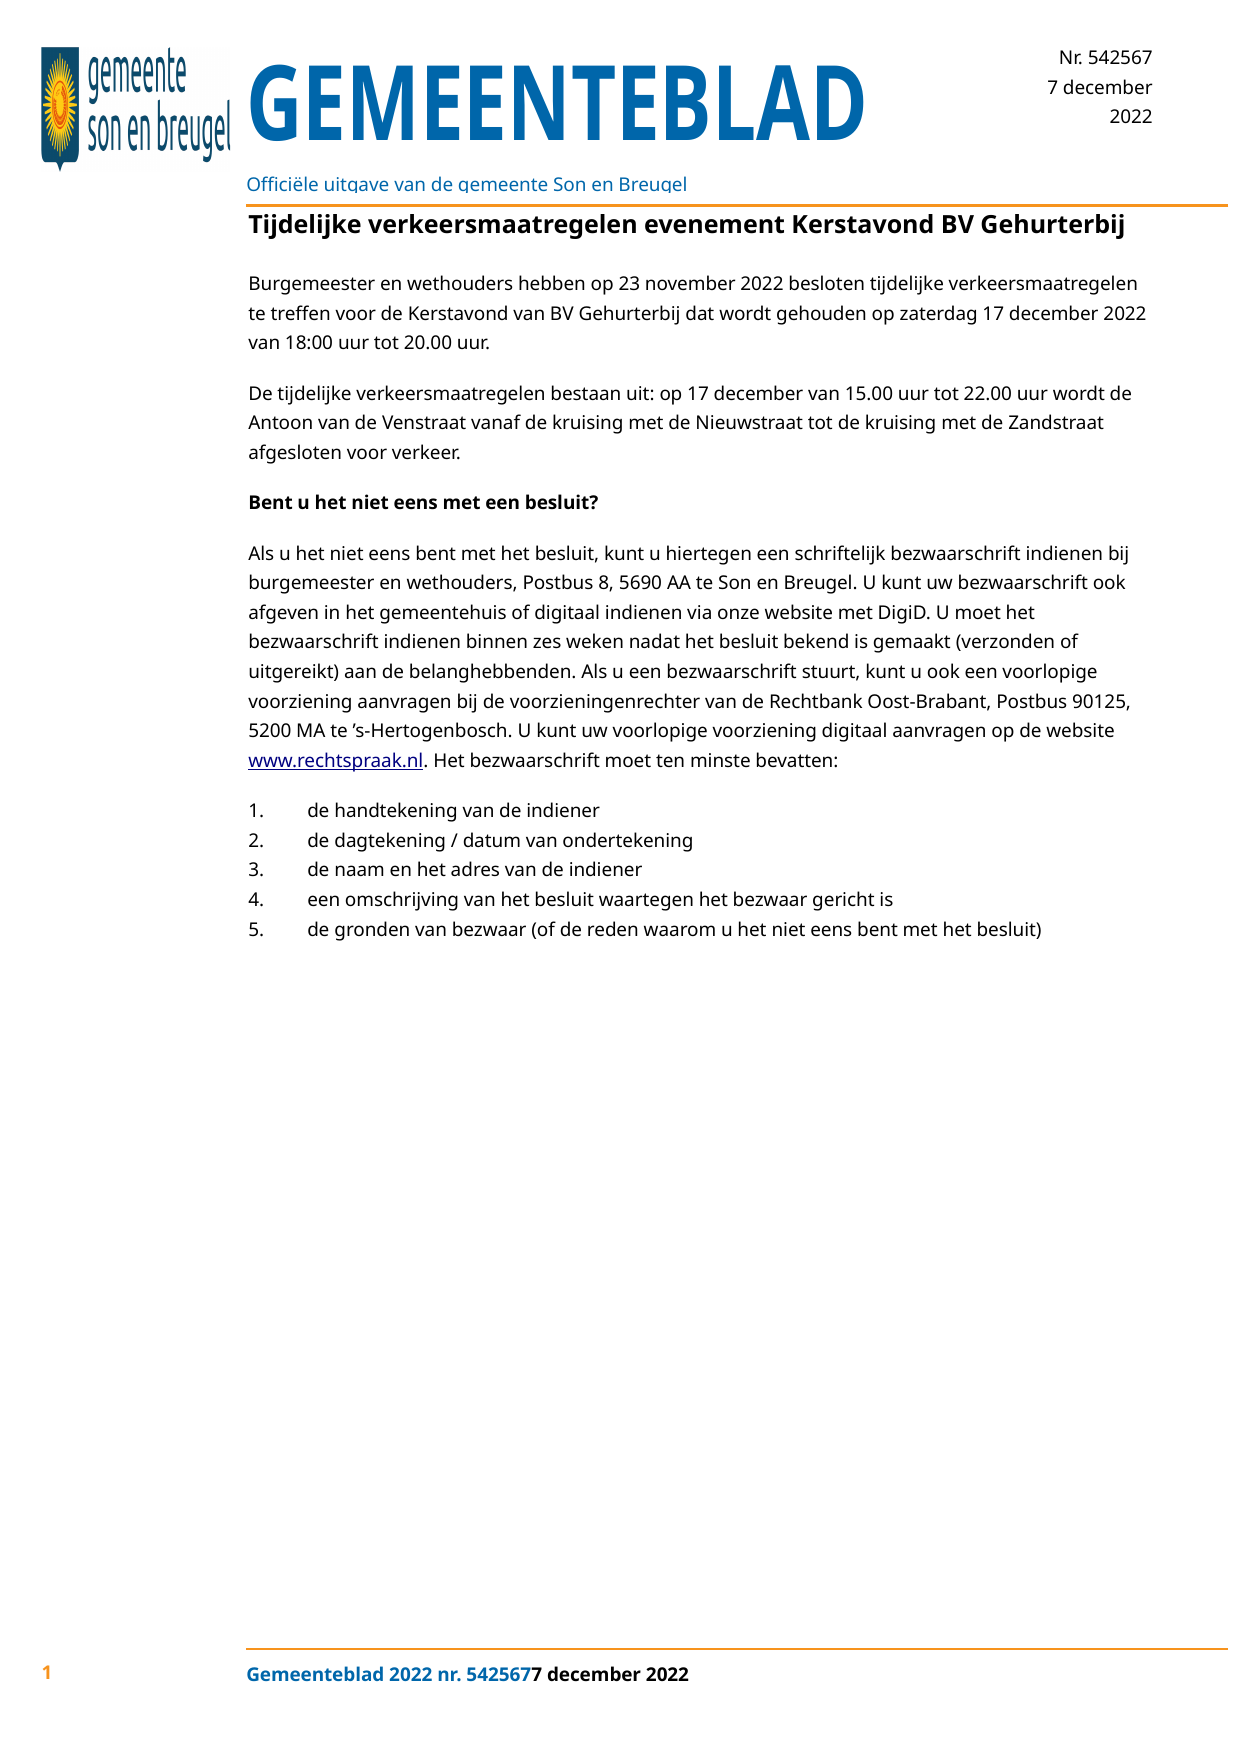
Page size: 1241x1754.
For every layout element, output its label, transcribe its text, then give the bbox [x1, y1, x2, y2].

text Als u het niet eens bent met het besluit, kunt u hiertegen een schriftelijk bezwaarschrift indienen bij burgemeester en wethouders, Postbus 8, 5690 AA te Son en Breugel. U kunt uw bezwaarschrift ook afgeven in het gemeentehuis of digitaal indienen via onze website met DigiD. U moet het bezwaarschrift indienen binnen zes weken nadat het besluit bekend is gemaakt (verzonden of uitgereikt) aan de belanghebbenden. Als u een bezwaarschrift stuurt, kunt u ook een voorlopige voorziening aanvragen bij de voorzieningenrechter van de Rechtbank Oost-Brabant, Postbus 90125, 5200 MA te ’s-Hertogenbosch. U kunt uw voorlopige voorziening digitaal aanvragen op de website www.rechtspraak.nl. Het bezwaarschrift moet ten minste bevatten: [248, 540, 1152, 773]
picture [41, 47, 231, 172]
text Burgemeester en wethouders hebben op 23 november 2022 besloten tijdelijke verkeersmaatregelen te treffen voor de Kerstavond van BV Gehurterbij dat wordt gehouden op zaterdag 17 december 2022 van 18:00 uur tot 20.00 uur. [248, 270, 1152, 355]
text De tijdelijke verkeersmaatregelen bestaan uit: op 17 december van 15.00 uur tot 22.00 uur wordt de Antoon van de Venstraat vanaf de kruising met de Nieuwstraat tot de kruising met de Zandstraat afgesloten voor verkeer. [248, 380, 1152, 465]
list de gronden van bezwaar (of de reden waarom u het niet eens bent met het besluit) [248, 916, 1152, 941]
list de dagtekening / datum van ondertekening [248, 827, 1152, 853]
list een omschrijving van het besluit waartegen het bezwaar gericht is [248, 886, 1152, 912]
list de naam en het adres van de indiener [248, 857, 1152, 882]
list de handtekening van de indiener [248, 797, 1152, 823]
text Tijdelijke verkeersmaatregelen evenement Kerstavond BV Gehurterbij [248, 207, 1152, 241]
text Bent u het niet eens met een besluit? [248, 489, 1152, 515]
